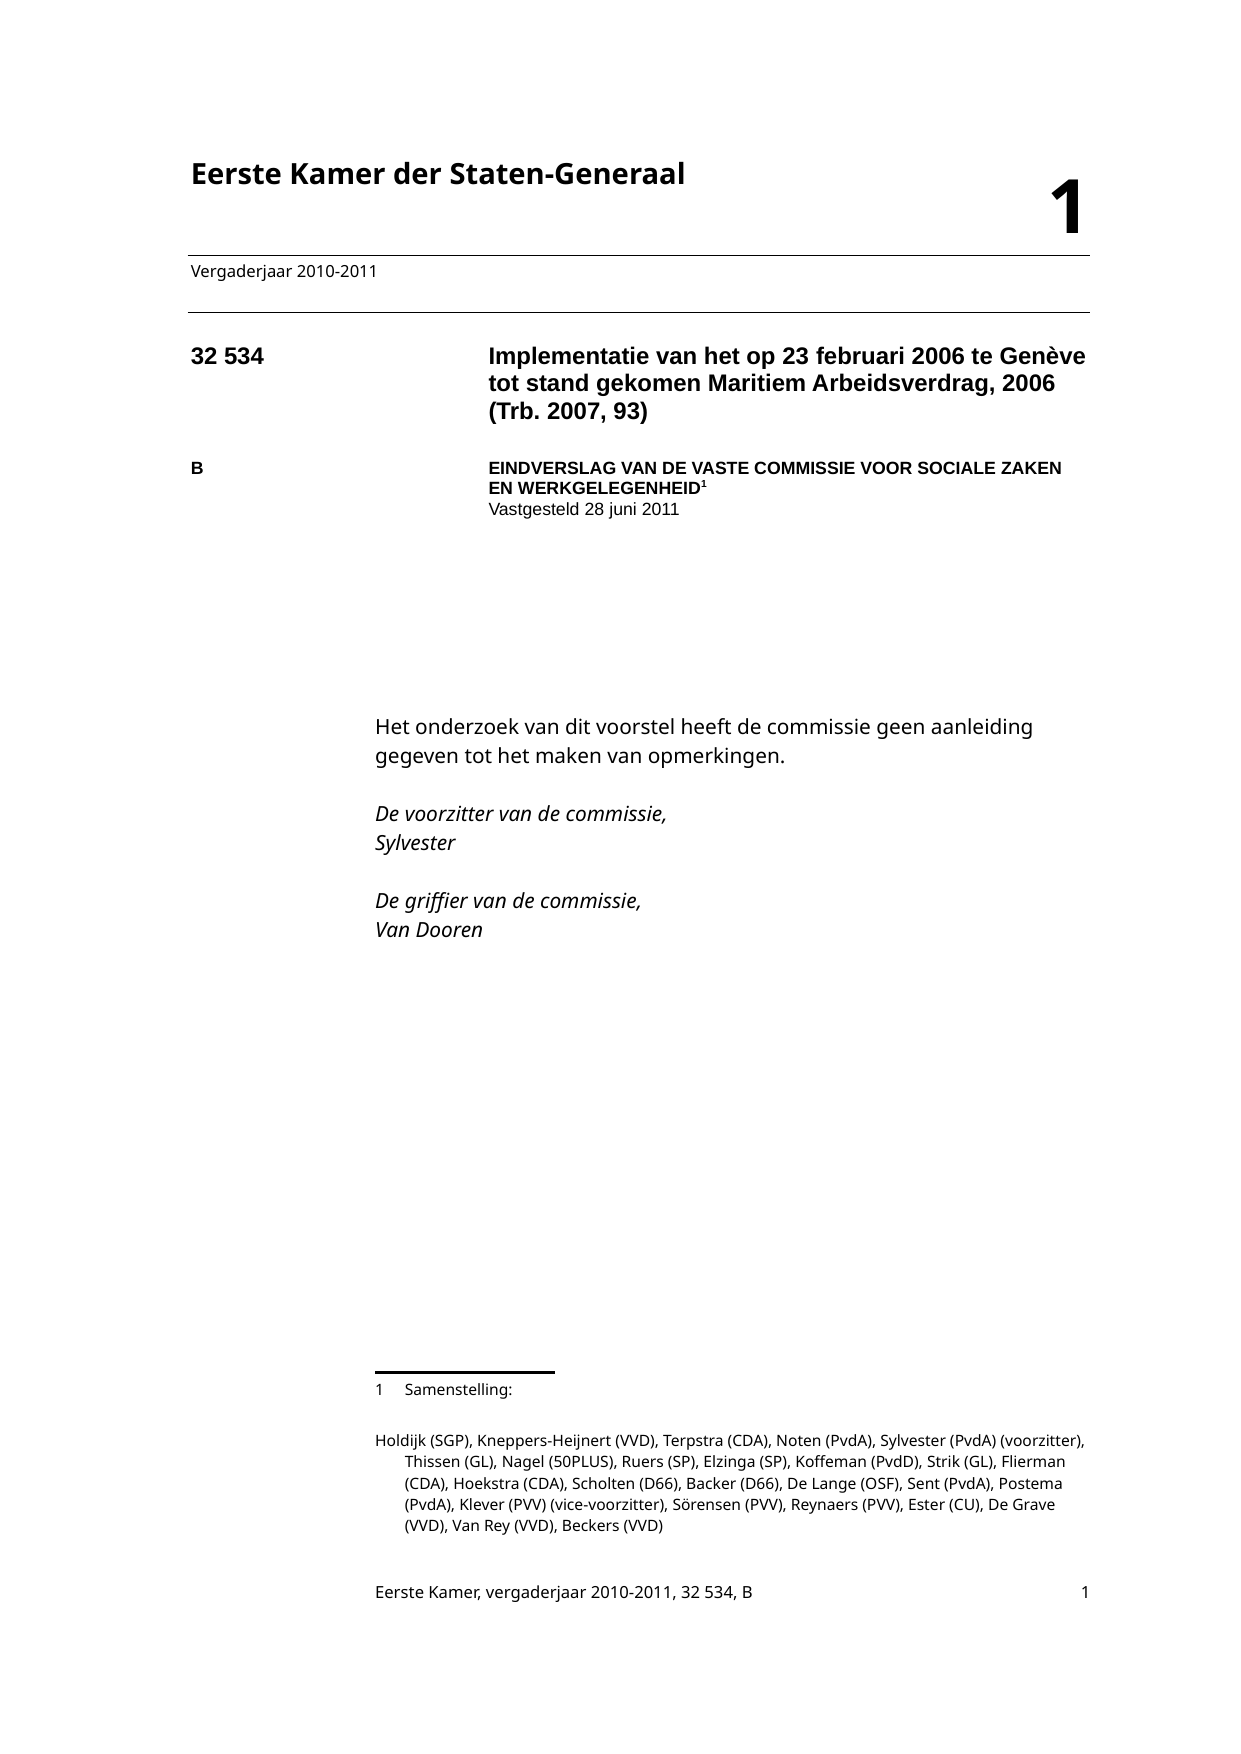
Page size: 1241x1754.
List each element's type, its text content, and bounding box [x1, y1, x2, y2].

text Van Dooren [375, 915, 1090, 943]
table_cell Vergaderjaar 2010-2011 [188, 256, 485, 312]
table_cell [485, 256, 1090, 312]
text Het onderzoek van dit voorstel heeft de commissie geen aanleiding gegeven tot het maken van opmerkingen. [375, 712, 1090, 769]
table_header Eerste Kamer der Staten-Generaal [188, 150, 909, 255]
table_cell Implementatie van het op 23 februari 2006 te Genève tot stand gekomen Maritiem Arbeidsverdrag, 2006 (Trb. 2007, 93) [485, 339, 1090, 454]
text De voorzitter van de commissie, [375, 799, 1090, 828]
text De griffier van de commissie, [375, 886, 1090, 915]
table_cell 32 534 [188, 339, 485, 454]
table_cell [485, 313, 1090, 339]
table_cell [188, 313, 485, 339]
text Sylvester [375, 828, 1090, 856]
table_header 1 [910, 150, 1090, 255]
table_cell EINDVERSLAG VAN DE VASTE COMMISSIE VOOR SOCIALE ZAKEN EN WERKGELEGENHEID Vastgesteld 28 juni 2011 [485, 455, 1090, 594]
table_cell B [188, 455, 485, 594]
